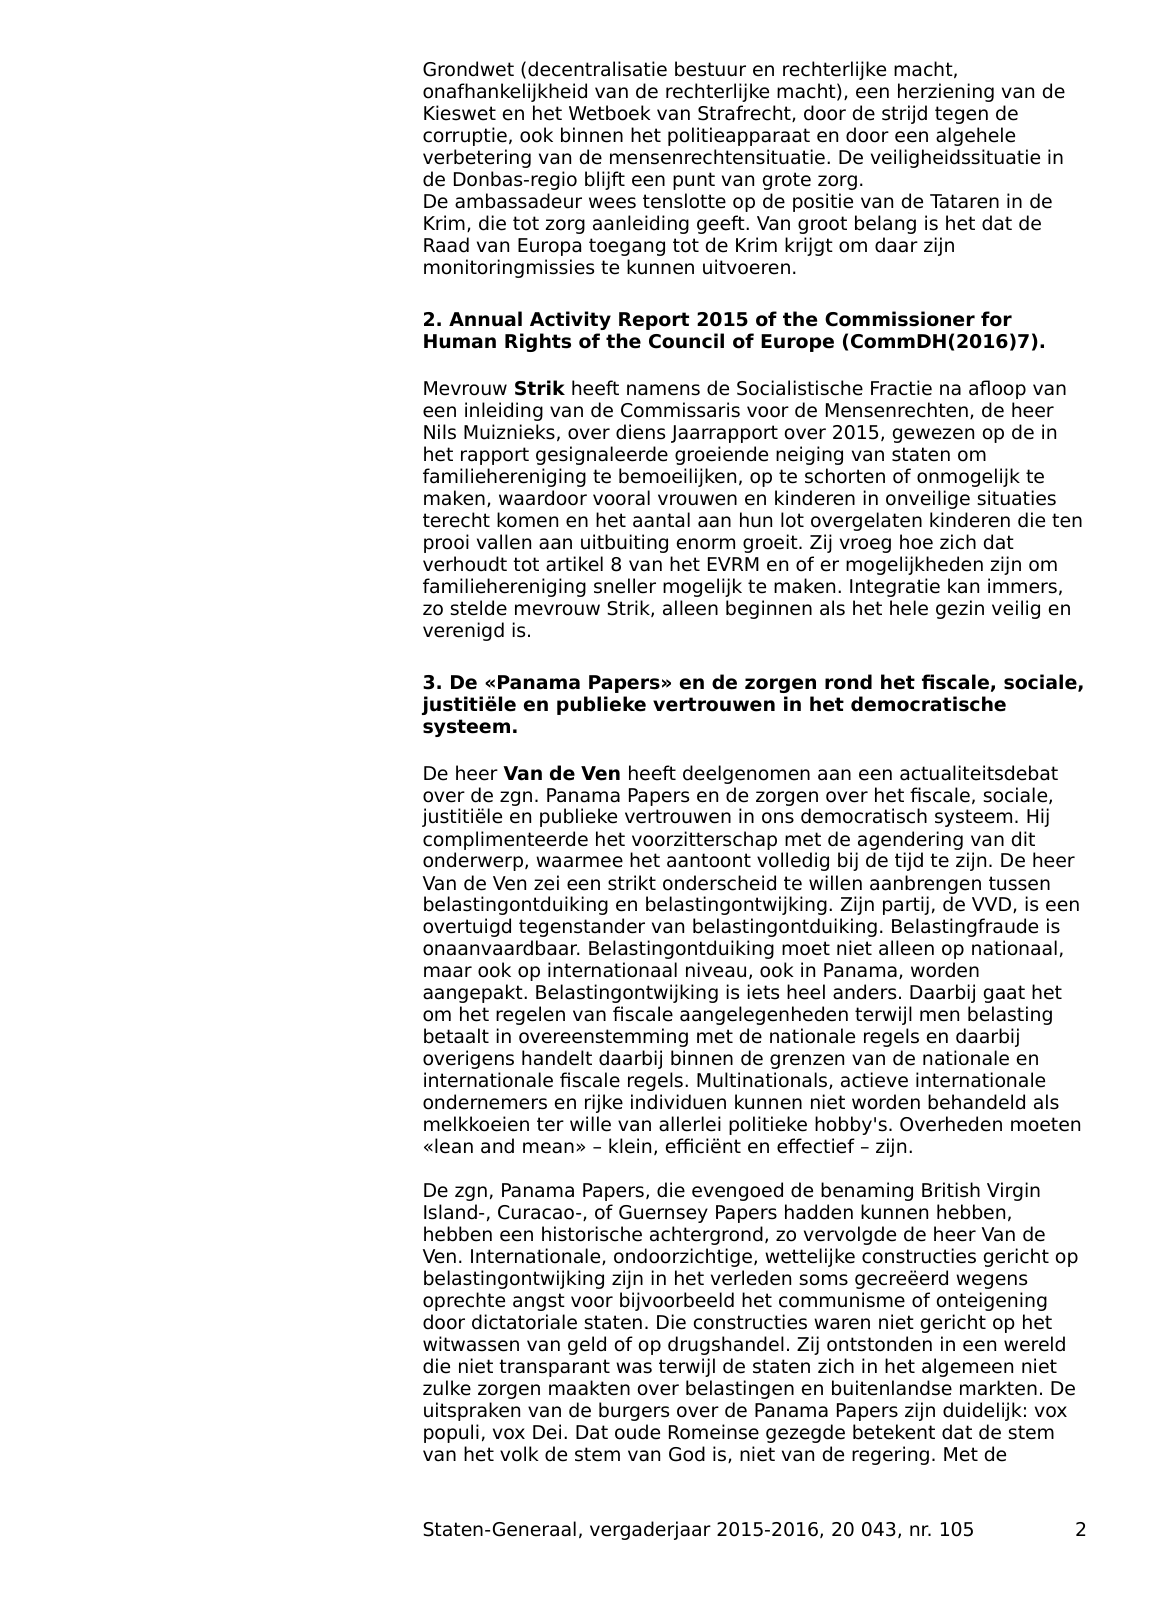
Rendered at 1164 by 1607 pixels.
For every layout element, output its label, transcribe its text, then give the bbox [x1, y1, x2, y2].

text De ambassadeur wees tenslotte op de positie van de Tataren in de Krim, die tot zorg aanleiding geeft. Van groot belang is het dat de Raad van Europa toegang tot de Krim krijgt om daar zijn monitoringmissies te kunnen uitvoeren. [422, 191, 1087, 279]
subtitle 3. De «Panama Papers» en de zorgen rond het fiscale, sociale, justitiële en publieke vertrouwen in het democratische systeem. [422, 672, 1087, 737]
text Grondwet (decentralisatie bestuur en rechterlijke macht, onafhankelijkheid van de rechterlijke macht), een herziening van de Kieswet en het Wetboek van Strafrecht, door de strijd tegen de corruptie, ook binnen het politieapparaat en door een algehele verbetering van de mensenrechtensituatie. De veiligheidssituatie in de Donbas-regio blijft een punt van grote zorg. [422, 59, 1087, 191]
text De heer Van de Ven heeft deelgenomen aan een actualiteitsdebat over de zgn. Panama Papers en de zorgen over het fiscale, sociale, justitiële en publieke vertrouwen in ons democratisch systeem. Hij complimenteerde het voorzitterschap met de agendering van dit onderwerp, waarmee het aantoont volledig bij de tijd te zijn. De heer Van de Ven zei een strikt onderscheid te willen aanbrengen tussen belastingontduiking en belastingontwijking. Zijn partij, de VVD, is een overtuigd tegenstander van belastingontduiking. Belastingfraude is onaanvaardbaar. Belastingontduiking moet niet alleen op nationaal, maar ook op internationaal niveau, ook in Panama, worden aangepakt. Belastingontwijking is iets heel anders. Daarbij gaat het om het regelen van fiscale aangelegenheden terwijl men belasting betaalt in overeenstemming met de nationale regels en daarbij overigens handelt daarbij binnen de grenzen van de nationale en internationale fiscale regels. Multinationals, actieve internationale ondernemers en rijke individuen kunnen niet worden behandeld als melkkoeien ter wille van allerlei politieke hobby's. Overheden moeten «lean and mean» – klein, efficiënt en effectief – zijn. [422, 762, 1087, 1158]
text Mevrouw Strik heeft namens de Socialistische Fractie na afloop van een inleiding van de Commissaris voor de Mensenrechten, de heer Nils Muiznieks, over diens Jaarrapport over 2015, gewezen op de in het rapport gesignaleerde groeiende neiging van staten om familiehereniging te bemoeilijken, op te schorten of onmogelijk te maken, waardoor vooral vrouwen en kinderen in onveilige situaties terecht komen en het aantal aan hun lot overgelaten kinderen die ten prooi vallen aan uitbuiting enorm groeit. Zij vroeg hoe zich dat verhoudt tot artikel 8 van het EVRM en of er mogelijkheden zijn om familiehereniging sneller mogelijk te maken. Integratie kan immers, zo stelde mevrouw Strik, alleen beginnen als het hele gezin veilig en verenigd is. [422, 378, 1087, 642]
subtitle 2. Annual Activity Report 2015 of the Commissioner for Human Rights of the Council of Europe (CommDH(2016)7). [422, 309, 1087, 353]
text De zgn, Panama Papers, die evengoed de benaming British Virgin Island-, Curacao-, of Guernsey Papers hadden kunnen hebben, hebben een historische achtergrond, zo vervolgde de heer Van de Ven. Internationale, ondoorzichtige, wettelijke constructies gericht op belastingontwijking zijn in het verleden soms gecreëerd wegens oprechte angst voor bijvoorbeeld het communisme of onteigening door dictatoriale staten. Die constructies waren niet gericht op het witwassen van geld of op drugshandel. Zij ontstonden in een wereld die niet transparant was terwijl de staten zich in het algemeen niet zulke zorgen maakten over belastingen en buitenlandse markten. De uitspraken van de burgers over de Panama Papers zijn duidelijk: vox populi, vox Dei. Dat oude Romeinse gezegde betekent dat de stem van het volk de stem van God is, niet van de regering. Met de [422, 1180, 1087, 1466]
